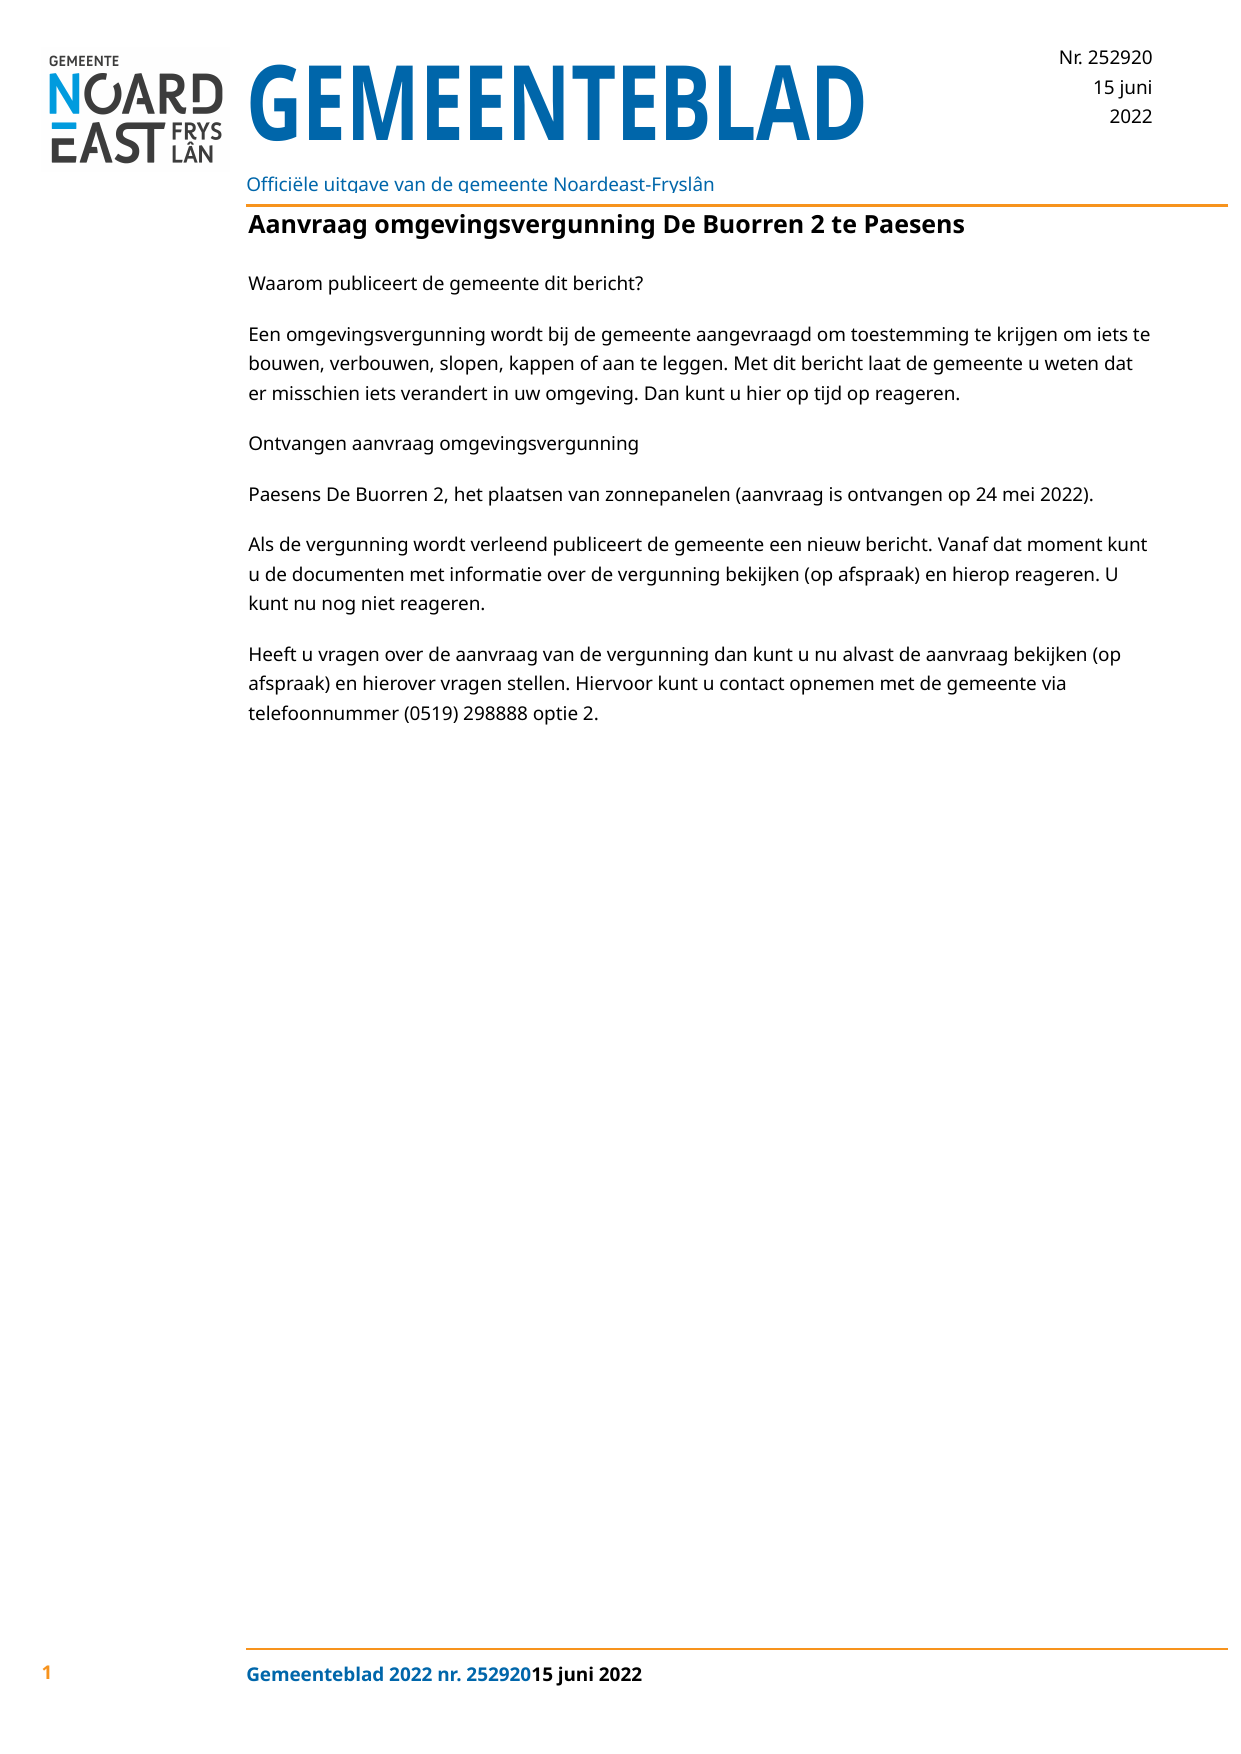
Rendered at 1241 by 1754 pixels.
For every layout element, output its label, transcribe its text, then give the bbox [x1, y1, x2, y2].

picture [41, 47, 231, 172]
text Paesens De Buorren 2, het plaatsen van zonnepanelen (aanvraag is ontvangen op 24 mei 2022). [248, 481, 1152, 506]
text Heeft u vragen over de aanvraag van de vergunning dan kunt u nu alvast de aanvraag bekijken (op afspraak) en hierover vragen stellen. Hiervoor kunt u contact opnemen met de gemeente via telefoonnummer (0519) 298888 optie 2. [248, 641, 1152, 726]
text Een omgevingsvergunning wordt bij de gemeente aangevraagd om toestemming te krijgen om iets te bouwen, verbouwen, slopen, kappen of aan te leggen. Met dit bericht laat de gemeente u weten dat er misschien iets verandert in uw omgeving. Dan kunt u hier op tijd op reageren. [248, 321, 1152, 406]
text Als de vergunning wordt verleend publiceert de gemeente een nieuw bericht. Vanaf dat moment kunt u de documenten met informatie over de vergunning bekijken (op afspraak) en hierop reageren. U kunt nu nog niet reageren. [248, 531, 1152, 616]
text Waarom publiceert de gemeente dit bericht? [248, 270, 1152, 296]
text Aanvraag omgevingsvergunning De Buorren 2 te Paesens [248, 207, 1152, 241]
text Ontvangen aanvraag omgevingsvergunning [248, 430, 1152, 456]
